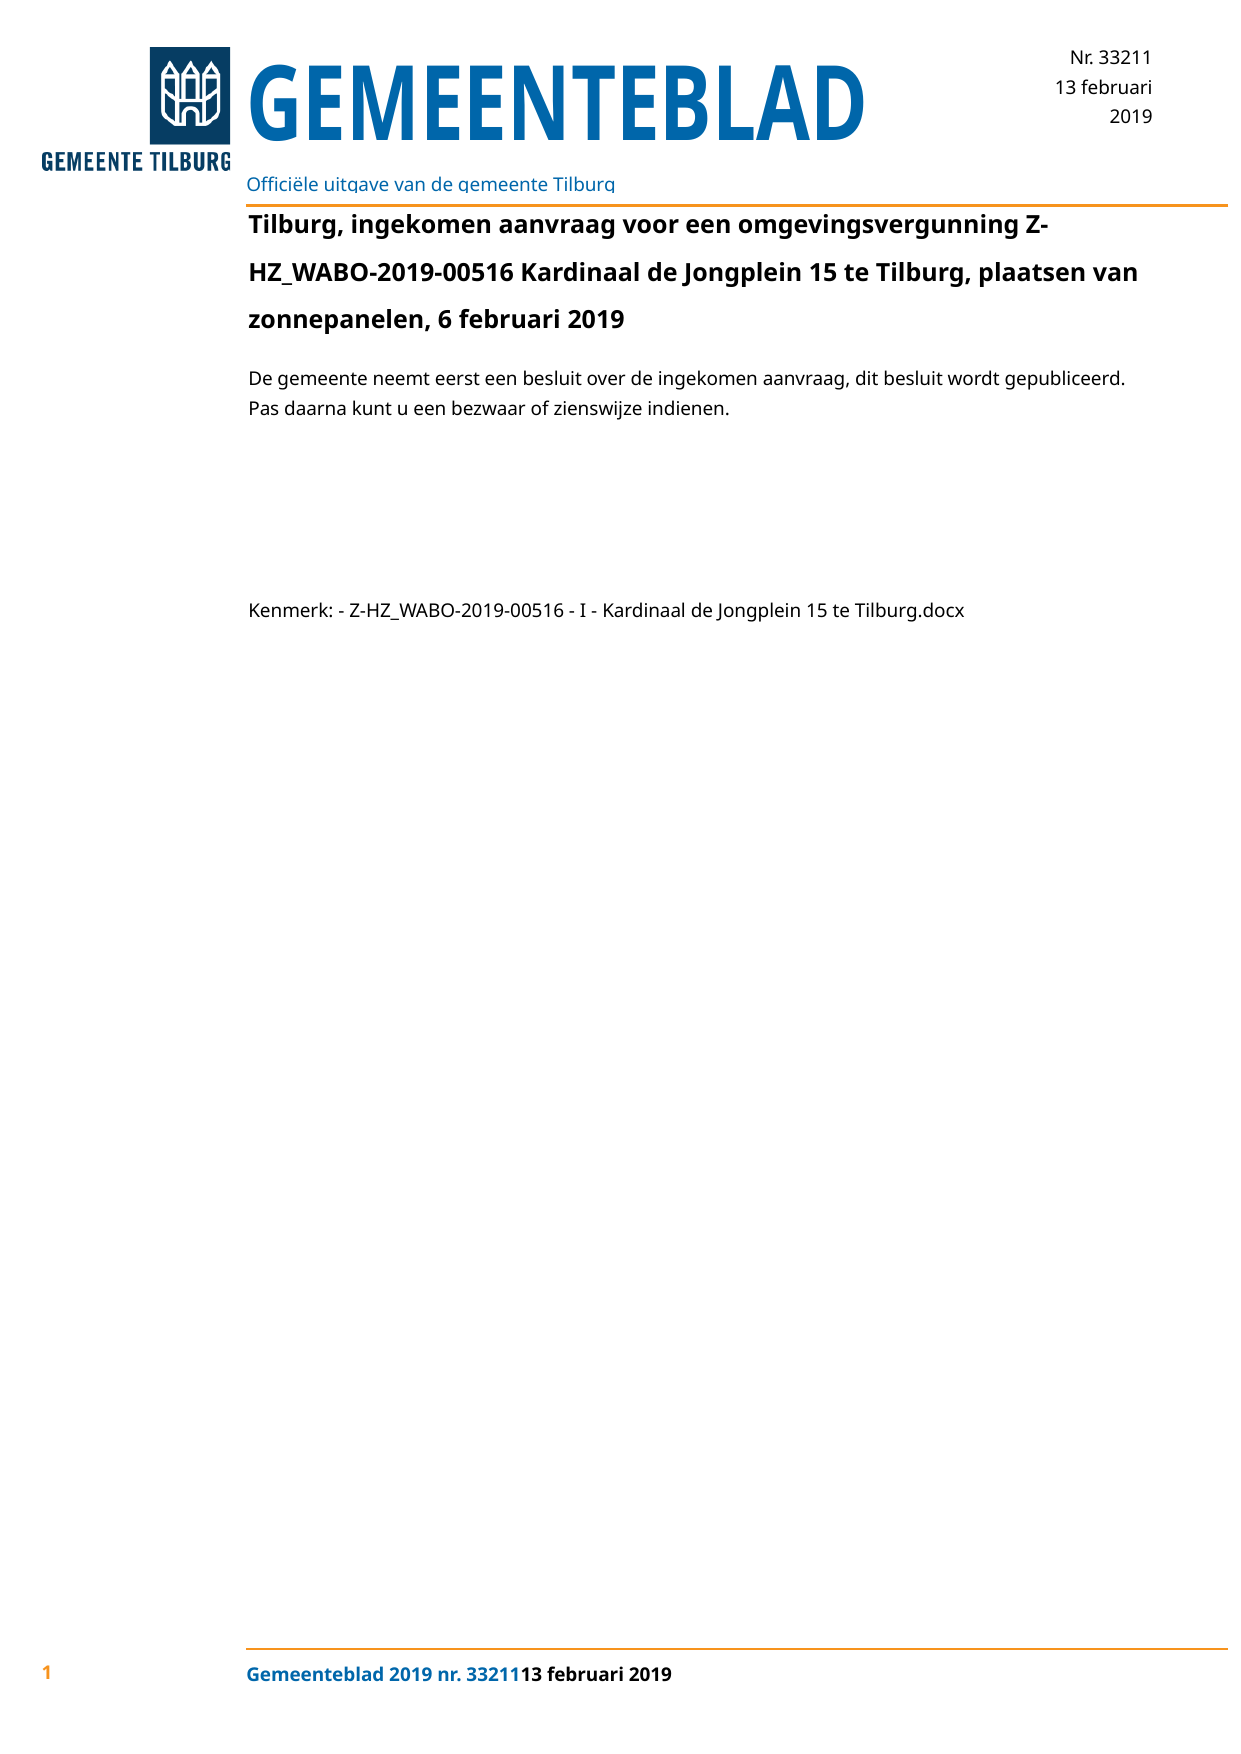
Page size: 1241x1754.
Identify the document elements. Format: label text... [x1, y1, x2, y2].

text Tilburg, ingekomen aanvraag voor een omgevingsvergunning Z-HZ_WABO-2019-00516 Kardinaal de Jongplein 15 te Tilburg, plaatsen van zonnepanelen, 6 februari 2019 [248, 207, 1152, 336]
text De gemeente neemt eerst een besluit over de ingekomen aanvraag, dit besluit wordt gepubliceerd. Pas daarna kunt u een bezwaar of zienswijze indienen. [248, 366, 1152, 421]
text Kenmerk: - Z-HZ_WABO-2019-00516 - I - Kardinaal de Jongplein 15 te Tilburg.docx [248, 597, 1152, 622]
picture [41, 47, 231, 172]
